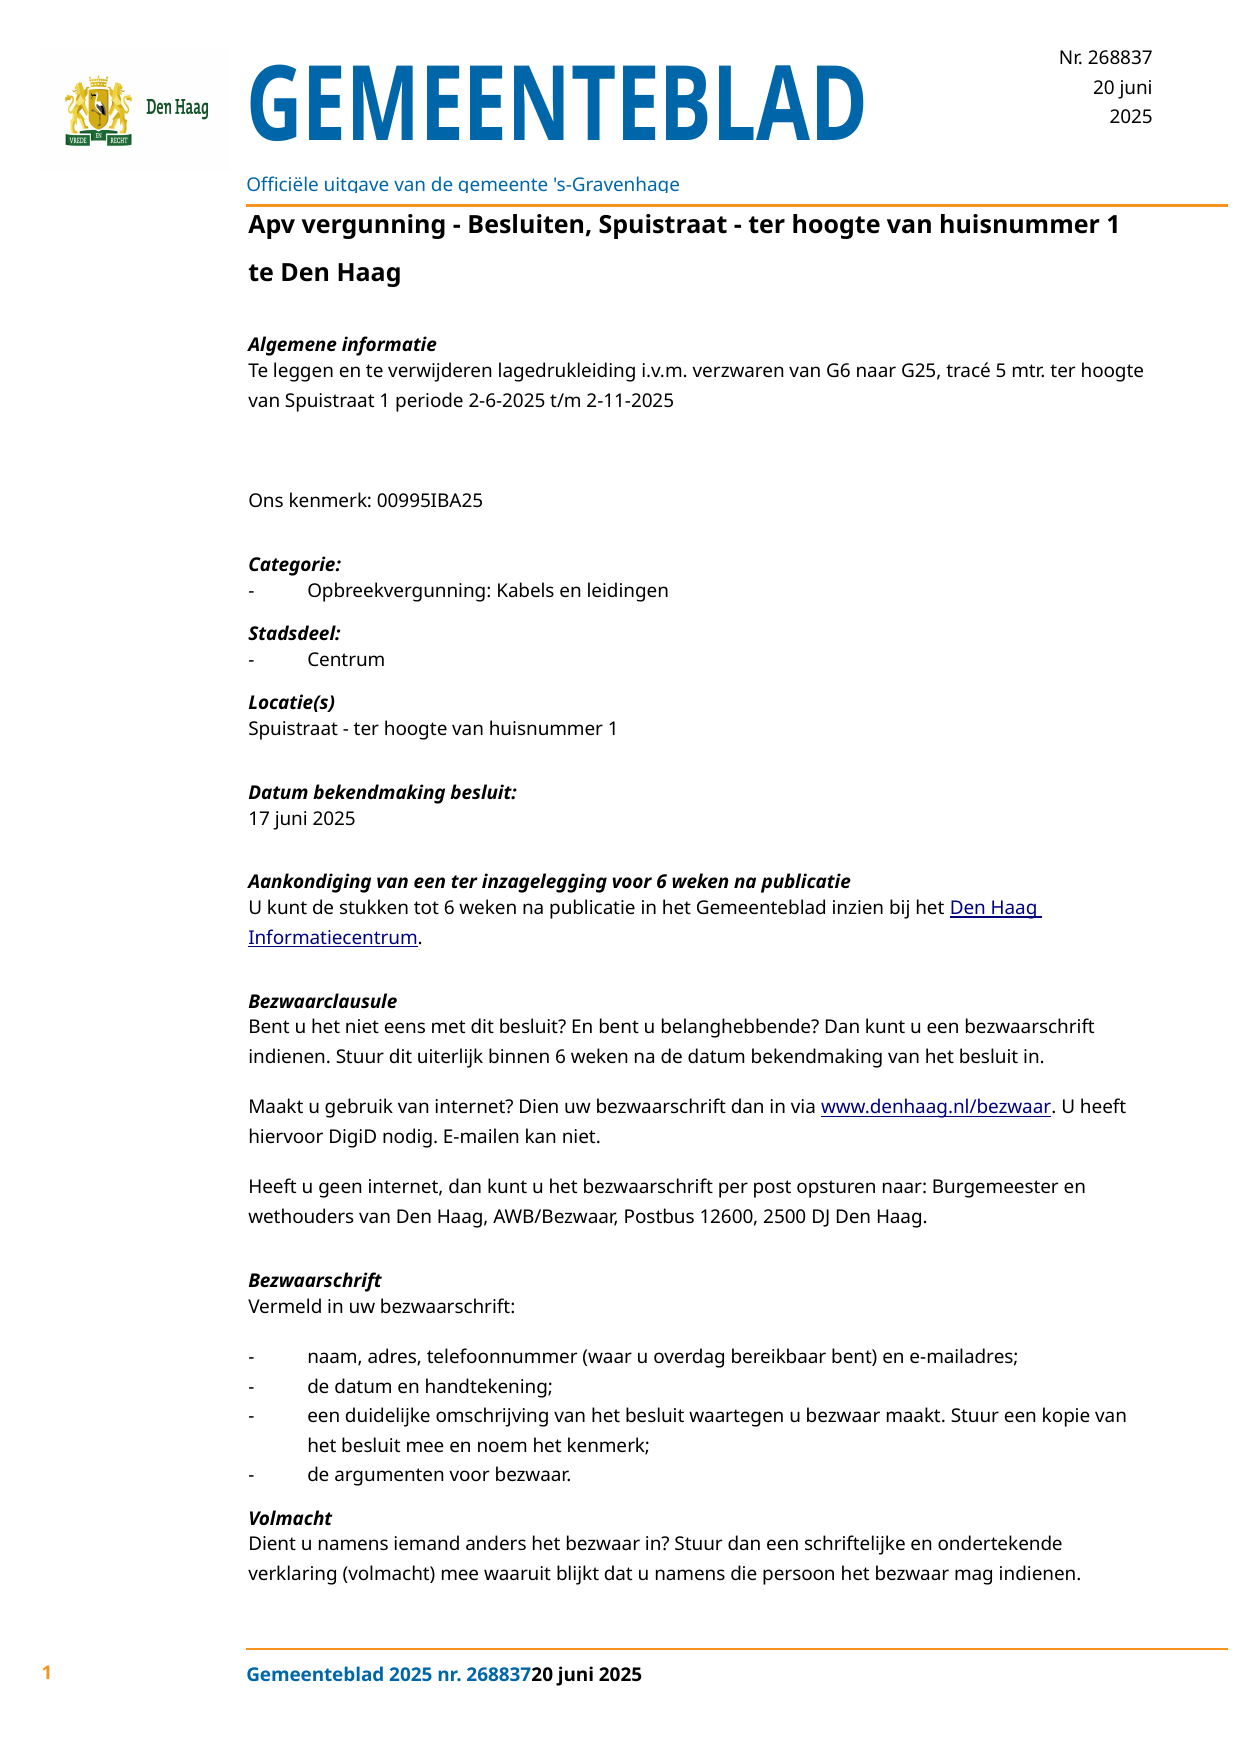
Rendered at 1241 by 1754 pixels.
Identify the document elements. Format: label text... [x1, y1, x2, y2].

list Opbreekvergunning: Kabels en leidingen [248, 577, 1152, 603]
text Maakt u gebruik van internet? Dien uw bezwaarschrift dan in via www.denhaag.nl/bezwaar. U heeft hiervoor DigiD nodig. E-mailen kan niet. [248, 1094, 1152, 1149]
text Bezwaarschrift [248, 1267, 1152, 1293]
text Datum bekendmaking besluit: [248, 779, 1152, 805]
list een duidelijke omschrijving van het besluit waartegen u bezwaar maakt. Stuur een kopie van het besluit mee en noem het kenmerk; [248, 1402, 1152, 1458]
text Apv vergunning - Besluiten, Spuistraat - ter hoogte van huisnummer 1 te Den Haag [248, 207, 1152, 288]
text Categorie: [248, 552, 1152, 577]
picture [41, 47, 231, 172]
text Aankondiging van een ter inzagelegging voor 6 weken na publicatie [248, 869, 1152, 894]
text Heeft u geen internet, dan kunt u het bezwaarschrift per post opsturen naar: Burgemeester en wethouders van Den Haag, AWB/Bezwaar, Postbus 12600, 2500 DJ Den Haag. [248, 1174, 1152, 1229]
text Spuistraat - ter hoogte van huisnummer 1 [248, 715, 1152, 741]
list de argumenten voor bezwaar. [248, 1462, 1152, 1487]
text Ons kenmerk: 00995IBA25 [248, 488, 1152, 513]
list naam, adres, telefoonnummer (waar u overdag bereikbaar bent) en e-mailadres; [248, 1343, 1152, 1369]
list de datum en handtekening; [248, 1373, 1152, 1399]
text Vermeld in uw bezwaarschrift: [248, 1293, 1152, 1319]
text U kunt de stukken tot 6 weken na publicatie in het Gemeenteblad inzien bij het Den Haag Informatiecentrum. [248, 894, 1152, 950]
text Bent u het niet eens met dit besluit? En bent u belanghebbende? Dan kunt u een bezwaarschrift indienen. Stuur dit uiterlijk binnen 6 weken na de datum bekendmaking van het besluit in. [248, 1014, 1152, 1069]
text 17 juni 2025 [248, 805, 1152, 830]
list Centrum [248, 646, 1152, 672]
text Locatie(s) [248, 689, 1152, 715]
text Te leggen en te verwijderen lagedrukleiding i.v.m. verzwaren van G6 naar G25, tracé 5 mtr. ter hoogte van Spuistraat 1 periode 2-6-2025 t/m 2-11-2025 [248, 357, 1152, 412]
text Bezwaarclausule [248, 988, 1152, 1014]
text Stadsdeel: [248, 620, 1152, 646]
text Dient u namens iemand anders het bezwaar in? Stuur dan een schriftelijke en ondertekende verklaring (volmacht) mee waaruit blijkt dat u namens die persoon het bezwaar mag indienen. [248, 1531, 1152, 1586]
text Algemene informatie [248, 331, 1152, 357]
text Volmacht [248, 1505, 1152, 1531]
